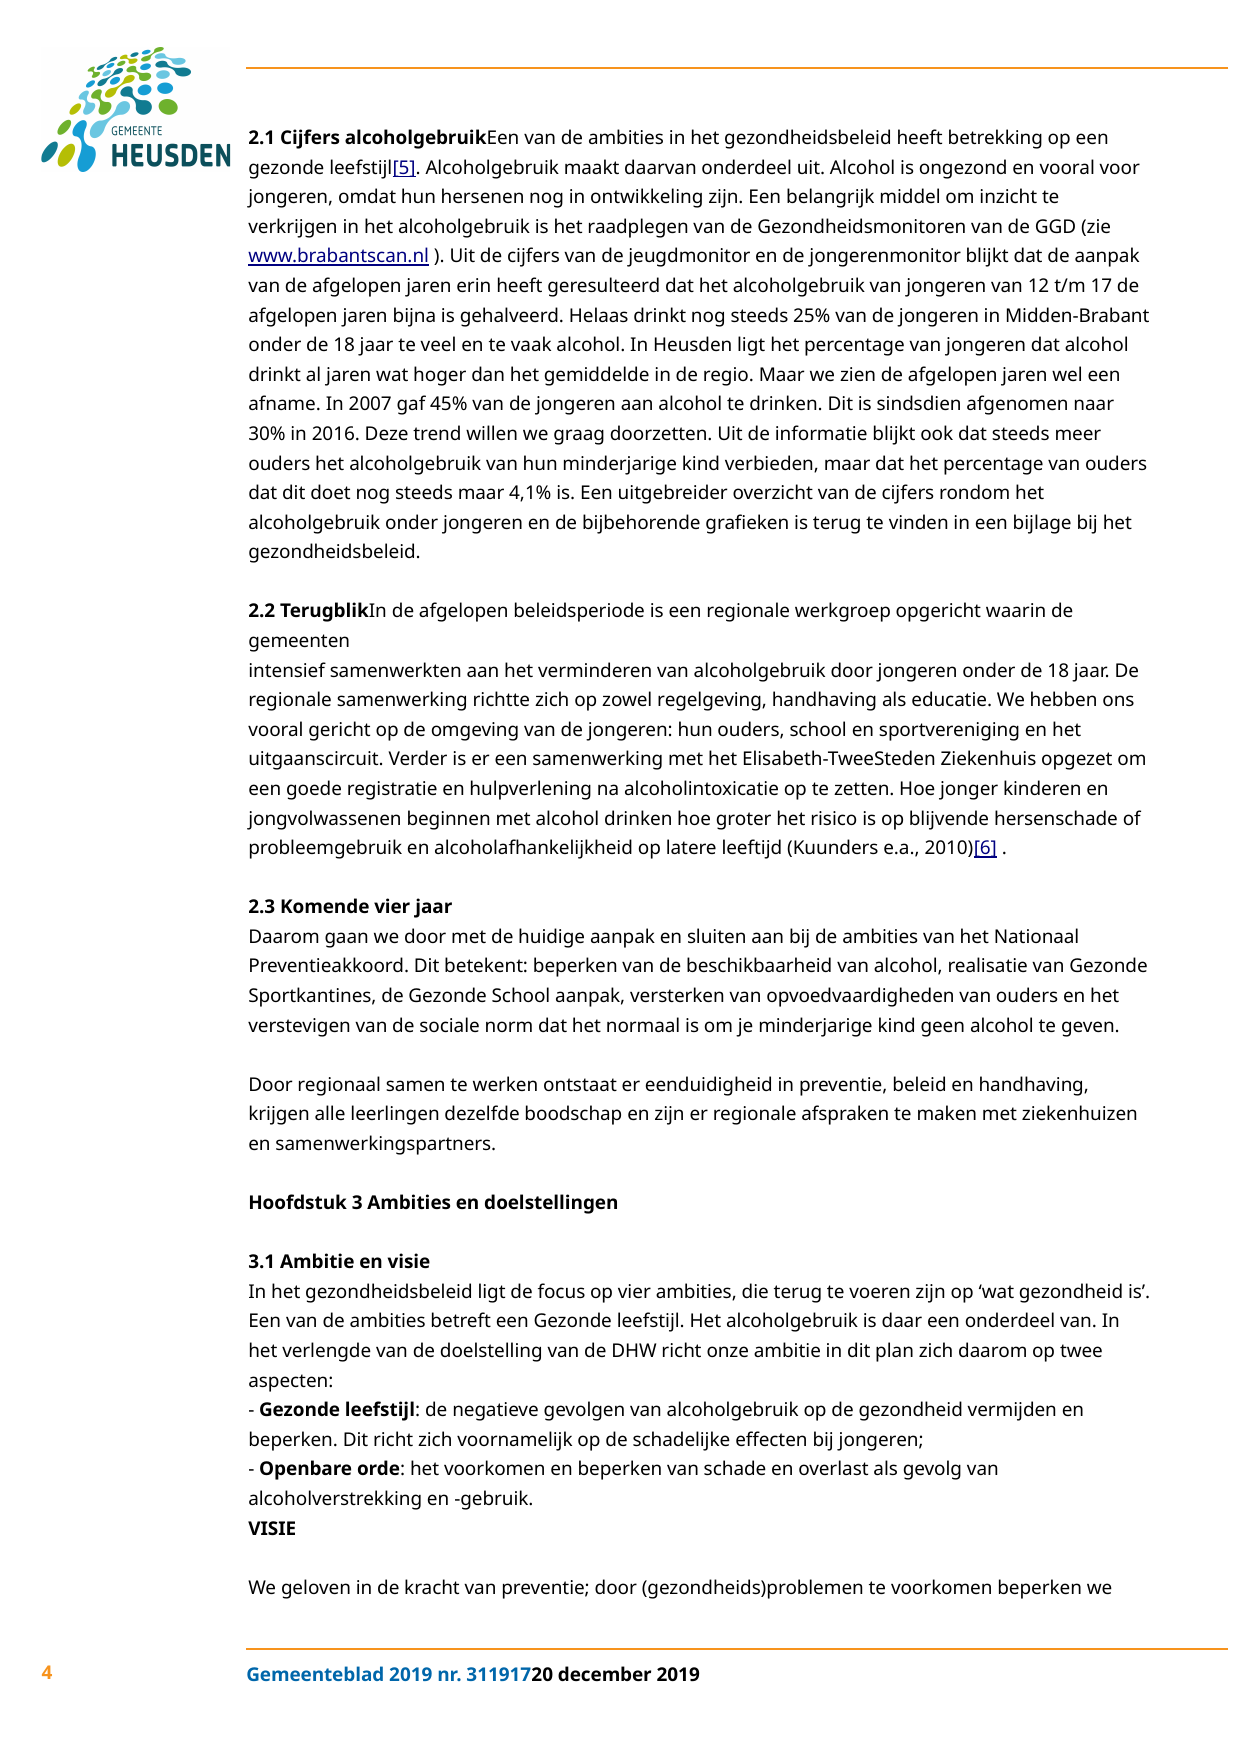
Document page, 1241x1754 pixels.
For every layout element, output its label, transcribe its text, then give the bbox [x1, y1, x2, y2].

text Door regionaal samen te werken ontstaat er eenduidigheid in preventie, beleid en handhaving, krijgen alle leerlingen dezelfde boodschap en zijn er regionale afspraken te maken met ziekenhuizen en samenwerkingspartners. [248, 1071, 1152, 1156]
text intensief samenwerkten aan het verminderen van alcoholgebruik door jongeren onder de 18 jaar. De regionale samenwerking richtte zich op zowel regelgeving, handhaving als educatie. We hebben ons vooral gericht op de omgeving van de jongeren: hun ouders, school en sportvereniging en het uitgaanscircuit. Verder is er een samenwerking met het Elisabeth-TweeSteden Ziekenhuis opgezet om een goede registratie en hulpverlening na alcoholintoxicatie op te zetten. Hoe jonger kinderen en jongvolwassenen beginnen met alcohol drinken hoe groter het risico is op blijvende hersenschade of probleemgebruik en alcoholafhankelijkheid op latere leeftijd (Kuunders e.a., 2010)[6] . [248, 657, 1152, 860]
picture [41, 47, 231, 172]
text - Gezonde leefstijl: de negatieve gevolgen van alcoholgebruik op de gezondheid vermijden en beperken. Dit richt zich voornamelijk op de schadelijke effecten bij jongeren; [248, 1396, 1152, 1452]
text 2.2 TerugblikIn de afgelopen beleidsperiode is een regionale werkgroep opgericht waarin de gemeenten [248, 598, 1152, 653]
text 2.3 Komende vier jaar [248, 893, 1152, 919]
text 2.1 Cijfers alcoholgebruikEen van de ambities in het gezondheidsbeleid heeft betrekking op een gezonde leefstijl[5]. Alcoholgebruik maakt daarvan onderdeel uit. Alcohol is ongezond en vooral voor jongeren, omdat hun hersenen nog in ontwikkeling zijn. Een belangrijk middel om inzicht te verkrijgen in het alcoholgebruik is het raadplegen van de Gezondheidsmonitoren van de GGD (zie www.brabantscan.nl ). Uit de cijfers van de jeugdmonitor en de jongerenmonitor blijkt dat de aanpak van de afgelopen jaren erin heeft geresulteerd dat het alcoholgebruik van jongeren van 12 t/m 17 de afgelopen jaren bijna is gehalveerd. Helaas drinkt nog steeds 25% van de jongeren in Midden-Brabant onder de 18 jaar te veel en te vaak alcohol. In Heusden ligt het percentage van jongeren dat alcohol drinkt al jaren wat hoger dan het gemiddelde in de regio. Maar we zien de afgelopen jaren wel een afname. In 2007 gaf 45% van de jongeren aan alcohol te drinken. Dit is sindsdien afgenomen naar 30% in 2016. Deze trend willen we graag doorzetten. Uit de informatie blijkt ook dat steeds meer ouders het alcoholgebruik van hun minderjarige kind verbieden, maar dat het percentage van ouders dat dit doet nog steeds maar 4,1% is. Een uitgebreider overzicht van de cijfers rondom het alcoholgebruik onder jongeren en de bijbehorende grafieken is terug te vinden in een bijlage bij het gezondheidsbeleid. [248, 124, 1152, 564]
text In het gezondheidsbeleid ligt de focus op vier ambities, die terug te voeren zijn op ‘wat gezondheid is’. Een van de ambities betreft een Gezonde leefstijl. Het alcoholgebruik is daar een onderdeel van. In het verlengde van de doelstelling van de DHW richt onze ambitie in dit plan zich daarom op twee aspecten: [248, 1278, 1152, 1393]
text 3.1 Ambitie en visie [248, 1248, 1152, 1274]
text We geloven in de kracht van preventie; door (gezondheids)problemen te voorkomen beperken we [248, 1574, 1152, 1600]
text - Openbare orde: het voorkomen en beperken van schade en overlast als gevolg van alcoholverstrekking en -gebruik. [248, 1456, 1152, 1511]
text VISIE [248, 1515, 1152, 1541]
text Hoofdstuk 3 Ambities en doelstellingen [248, 1189, 1152, 1215]
text Daarom gaan we door met de huidige aanpak en sluiten aan bij de ambities van het Nationaal Preventieakkoord. Dit betekent: beperken van de beschikbaarheid van alcohol, realisatie van Gezonde Sportkantines, de Gezonde School aanpak, versterken van opvoedvaardigheden van ouders en het verstevigen van de sociale norm dat het normaal is om je minderjarige kind geen alcohol te geven. [248, 923, 1152, 1038]
